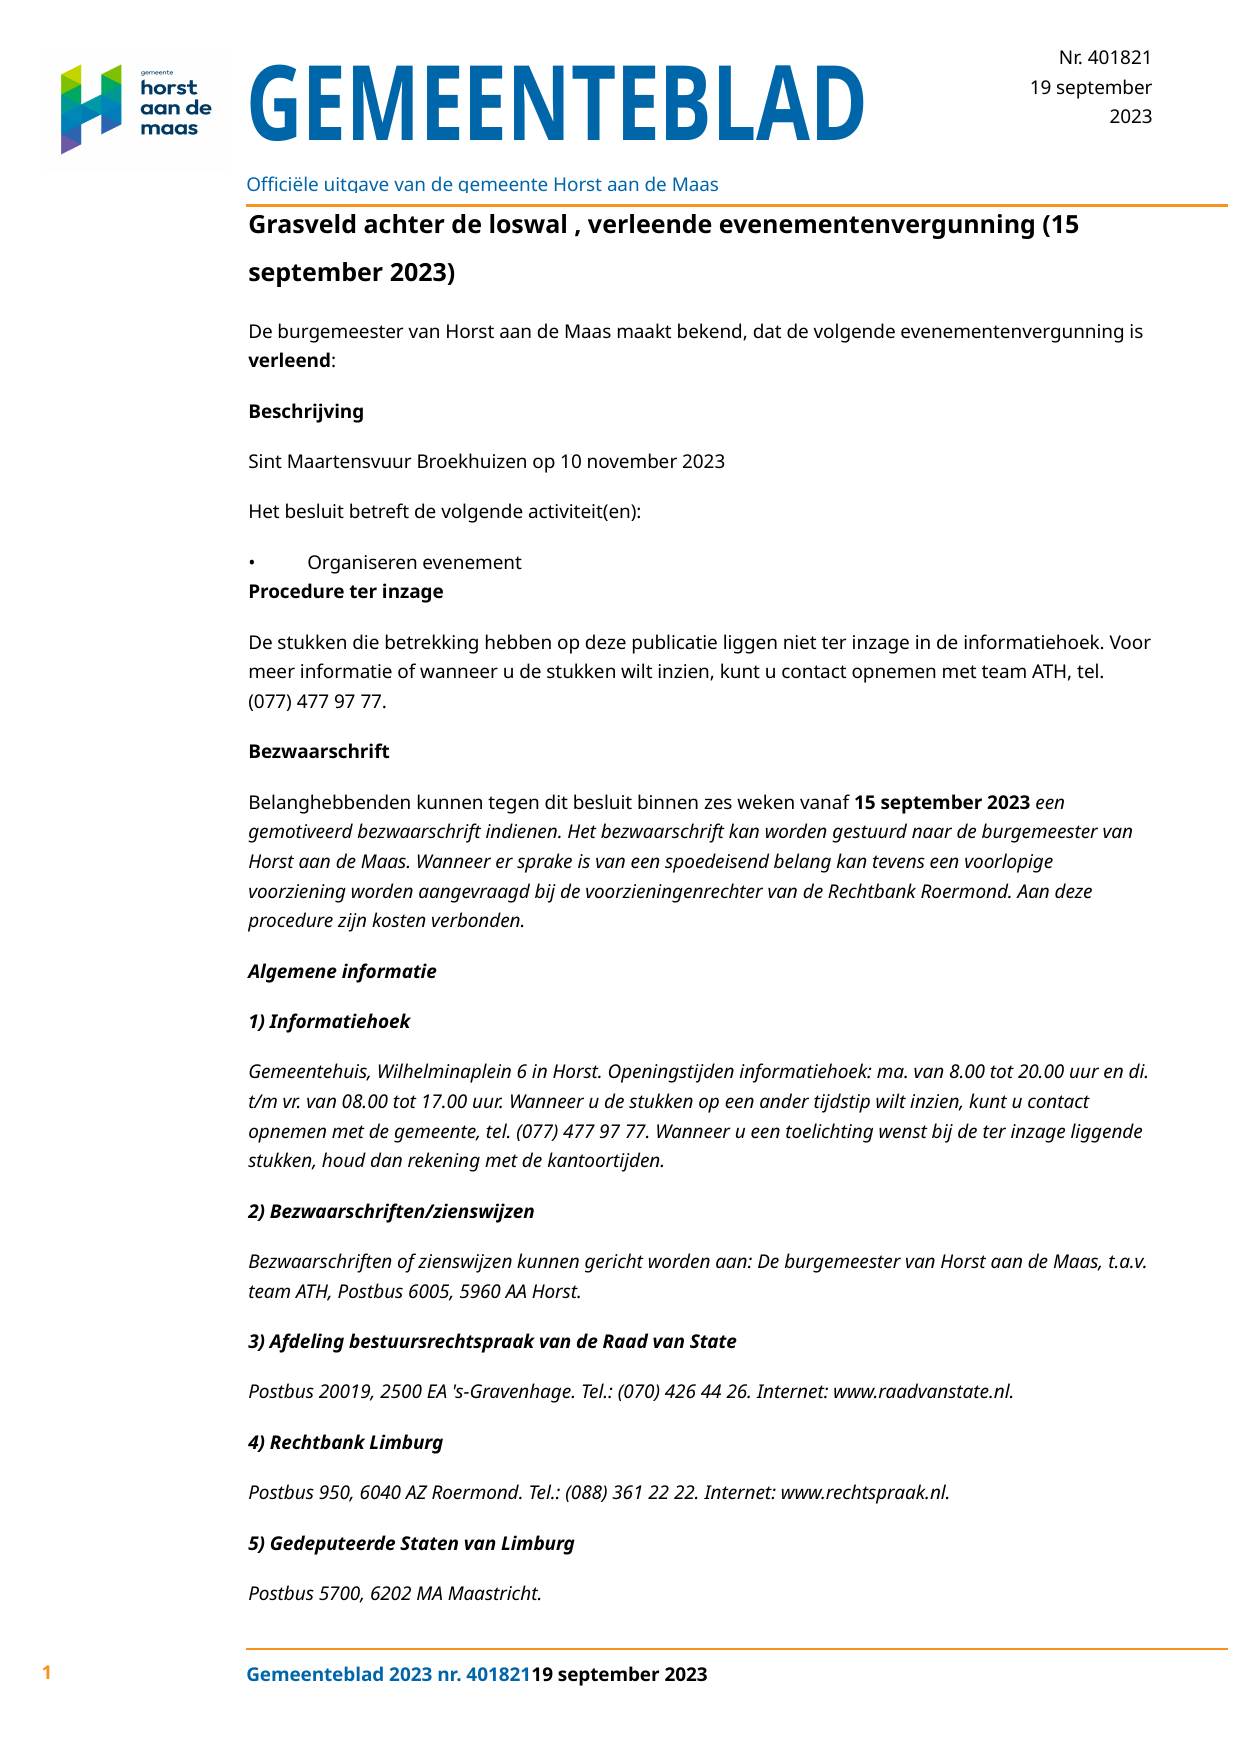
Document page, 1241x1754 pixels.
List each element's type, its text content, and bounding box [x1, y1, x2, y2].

text Belanghebbenden kunnen tegen dit besluit binnen zes weken vanaf 15 september 2023 een gemotiveerd bezwaarschrift indienen. Het bezwaarschrift kan worden gestuurd naar de burgemeester van Horst aan de Maas. Wanneer er sprake is van een spoedeisend belang kan tevens een voorlopige voorziening worden aangevraagd bij de voorzieningenrechter van de Rechtbank Roermond. Aan deze procedure zijn kosten verbonden. [248, 789, 1152, 933]
text 1) Informatiehoek [248, 1008, 1152, 1034]
picture [41, 47, 231, 172]
text 5) Gedeputeerde Staten van Limburg [248, 1530, 1152, 1556]
text Bezwaarschrift [248, 739, 1152, 764]
text Sint Maartensvuur Broekhuizen op 10 november 2023 [248, 448, 1152, 474]
text Bezwaarschriften of zienswijzen kunnen gericht worden aan: De burgemeester van Horst aan de Maas, t.a.v. team ATH, Postbus 6005, 5960 AA Horst. [248, 1248, 1152, 1304]
text Postbus 5700, 6202 MA Maastricht. [248, 1580, 1152, 1606]
text 2) Bezwaarschriften/zienswijzen [248, 1198, 1152, 1224]
text Postbus 950, 6040 AZ Roermond. Tel.: (088) 361 22 22. Internet: www.rechtspraak.nl. [248, 1479, 1152, 1505]
text De burgemeester van Horst aan de Maas maakt bekend, dat de volgende evenementenvergunning is verleend: [248, 318, 1152, 373]
text Procedure ter inzage [248, 579, 1152, 604]
text Grasveld achter de loswal , verleende evenementenvergunning (15 september 2023) [248, 207, 1152, 288]
text Gemeentehuis, Wilhelminaplein 6 in Horst. Openingstijden informatiehoek: ma. van 8.00 tot 20.00 uur en di. t/m vr. van 08.00 tot 17.00 uur. Wanneer u de stukken op een ander tijdstip wilt inzien, kunt u contact opnemen met de gemeente, tel. (077) 477 97 77. Wanneer u een toelichting wenst bij de ter inzage liggende stukken, houd dan rekening met de kantoortijden. [248, 1059, 1152, 1173]
list Organiseren evenement [248, 549, 1152, 575]
text Algemene informatie [248, 958, 1152, 984]
text Beschrijving [248, 398, 1152, 424]
text De stukken die betrekking hebben op deze publicatie liggen niet ter inzage in de informatiehoek. Voor meer informatie of wanneer u de stukken wilt inzien, kunt u contact opnemen met team ATH, tel. (077) 477 97 77. [248, 629, 1152, 714]
text Het besluit betreft de volgende activiteit(en): [248, 499, 1152, 524]
text Postbus 20019, 2500 EA 's-Gravenhage. Tel.: (070) 426 44 26. Internet: www.raadvanstate.nl. [248, 1379, 1152, 1404]
text 3) Afdeling bestuursrechtspraak van de Raad van State [248, 1328, 1152, 1354]
text 4) Rechtbank Limburg [248, 1429, 1152, 1455]
